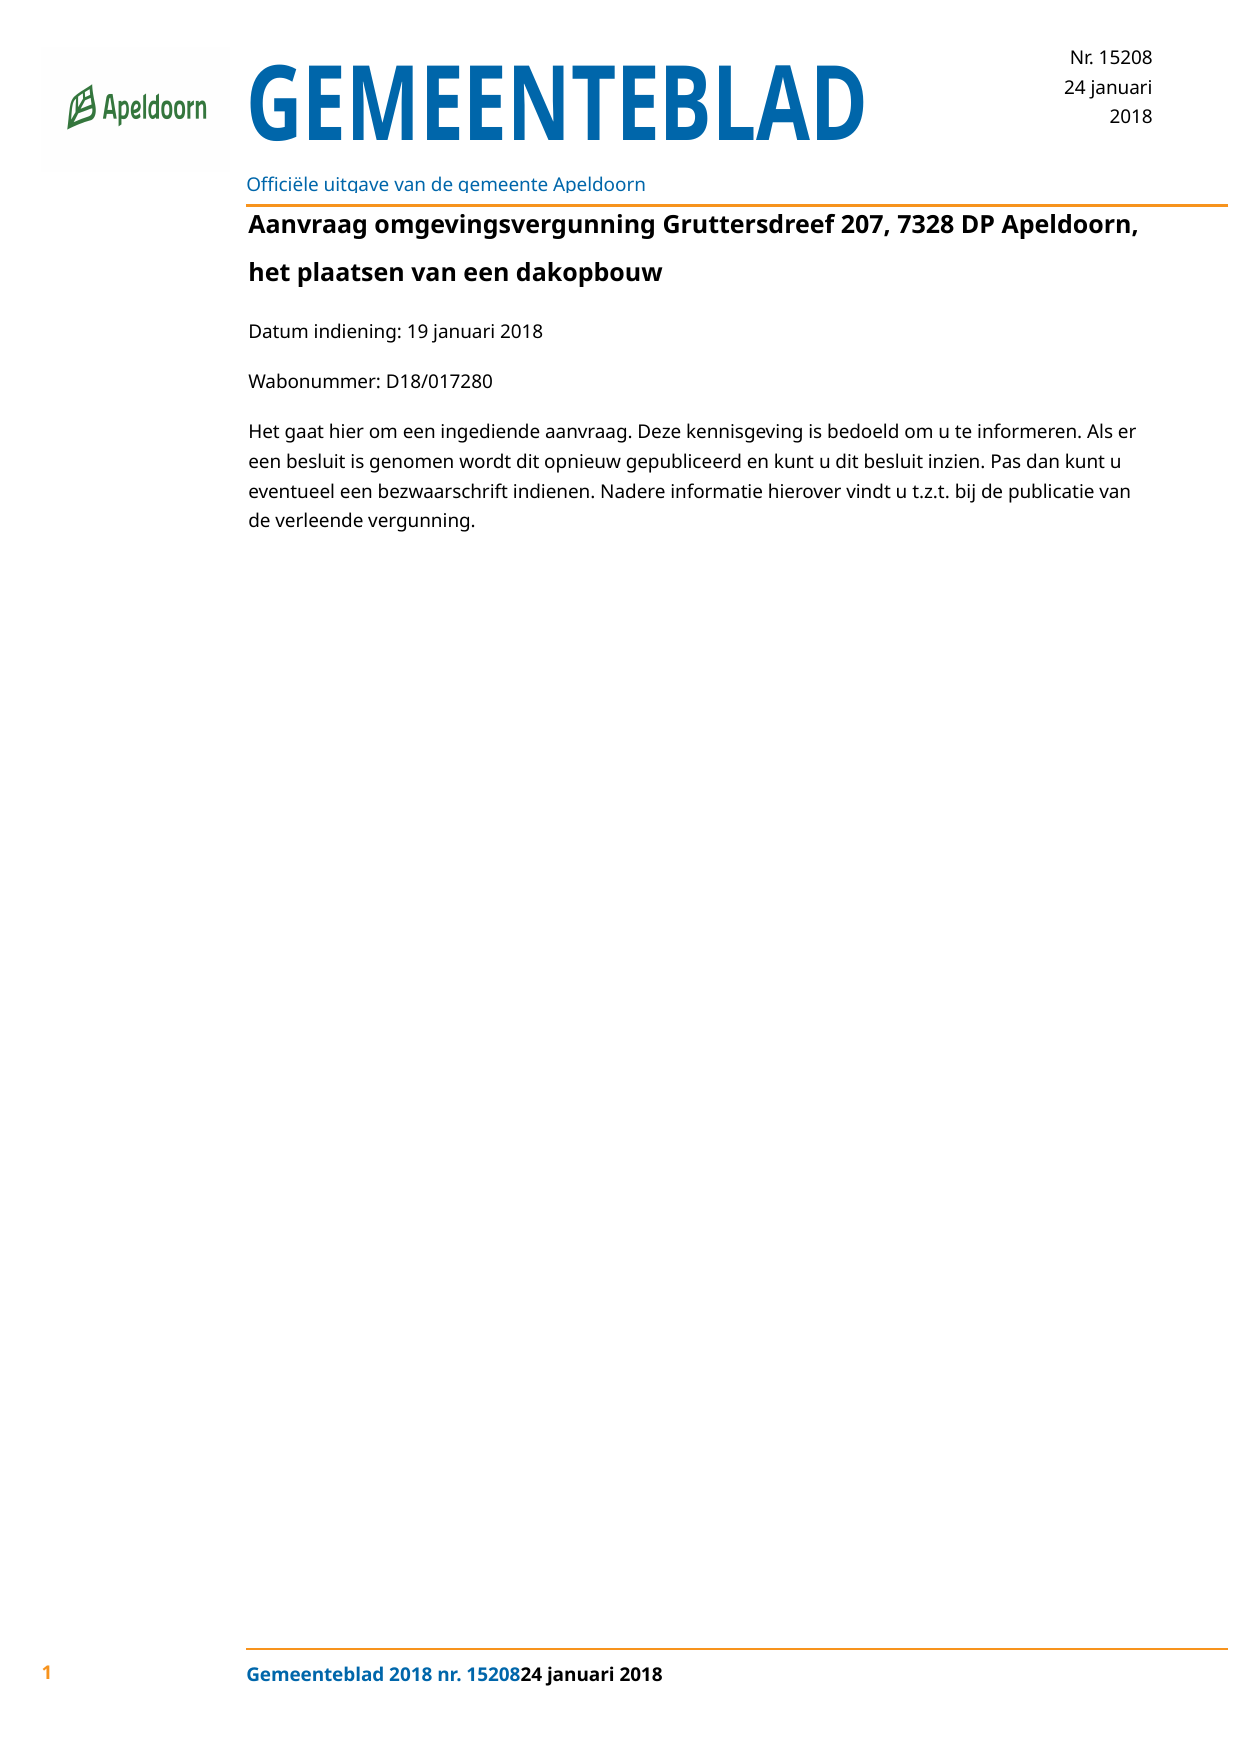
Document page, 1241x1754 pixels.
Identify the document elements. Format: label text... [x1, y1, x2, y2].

text Datum indiening: 19 januari 2018 [248, 318, 1152, 344]
picture [41, 47, 231, 172]
text Aanvraag omgevingsvergunning Gruttersdreef 207, 7328 DP Apeldoorn, het plaatsen van een dakopbouw [248, 207, 1152, 288]
text Wabonummer: D18/017280 [248, 368, 1152, 394]
text Het gaat hier om een ingediende aanvraag. Deze kennisgeving is bedoeld om u te informeren. Als er een besluit is genomen wordt dit opnieuw gepubliceerd en kunt u dit besluit inzien. Pas dan kunt u eventueel een bezwaarschrift indienen. Nadere informatie hierover vindt u t.z.t. bij de publicatie van de verleende vergunning. [248, 419, 1152, 533]
